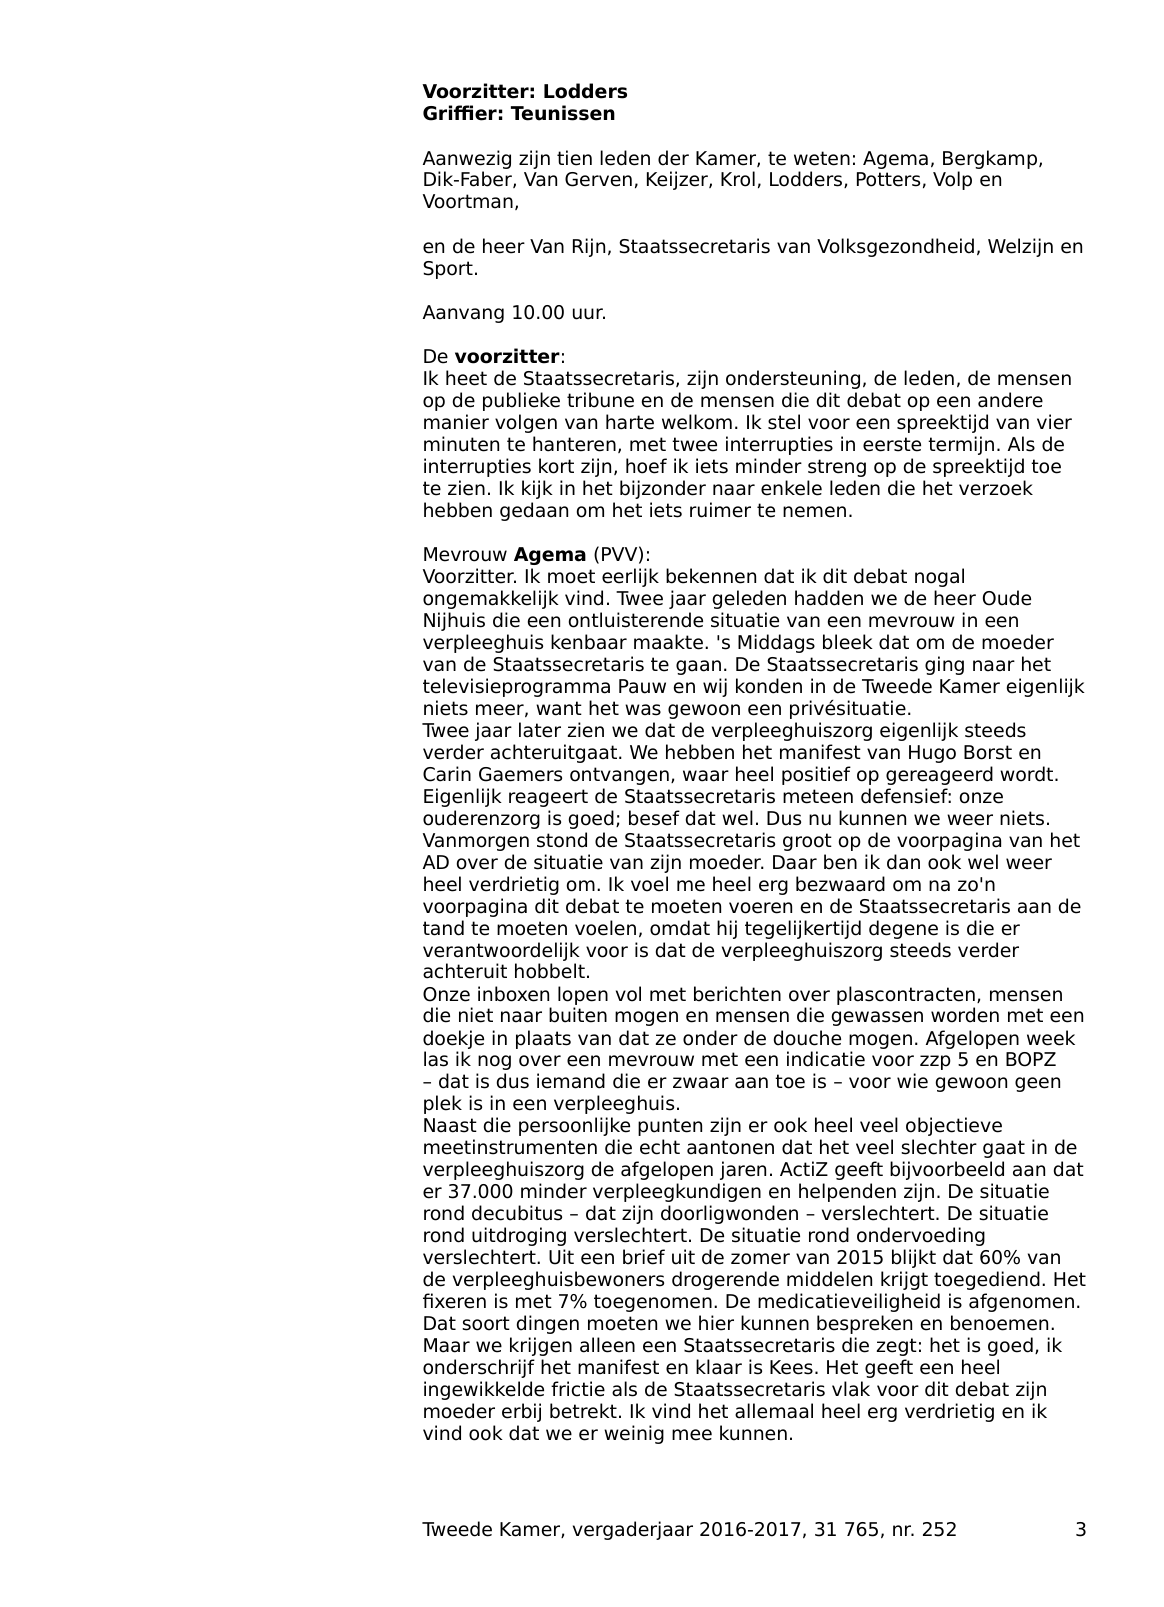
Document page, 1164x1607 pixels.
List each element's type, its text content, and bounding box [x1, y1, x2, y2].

text Twee jaar later zien we dat de verpleeghuiszorg eigenlijk steeds verder achteruitgaat. We hebben het manifest van Hugo Borst en Carin Gaemers ontvangen, waar heel positief op gereageerd wordt. Eigenlijk reageert de Staatssecretaris meteen defensief: onze ouderenzorg is goed; besef dat wel. Dus nu kunnen we weer niets. Vanmorgen stond de Staatssecretaris groot op de voorpagina van het AD over de situatie van zijn moeder. Daar ben ik dan ook wel weer heel verdrietig om. Ik voel me heel erg bezwaard om na zo'n voorpagina dit debat te moeten voeren en de Staatssecretaris aan de tand te moeten voelen, omdat hij tegelijkertijd degene is die er verantwoordelijk voor is dat de verpleeghuiszorg steeds verder achteruit hobbelt. [422, 720, 1087, 983]
text Mevrouw Agema (PVV): [422, 544, 1087, 566]
text Ik heet de Staatssecretaris, zijn ondersteuning, de leden, de mensen op de publieke tribune en de mensen die dit debat op een andere manier volgen van harte welkom. Ik stel voor een spreektijd van vier minuten te hanteren, met twee interrupties in eerste termijn. Als de interrupties kort zijn, hoef ik iets minder streng op de spreektijd toe te zien. Ik kijk in het bijzonder naar enkele leden die het verzoek hebben gedaan om het iets ruimer te nemen. [422, 368, 1087, 522]
text en de heer Van Rijn, Staatssecretaris van Volksgezondheid, Welzijn en Sport. [422, 236, 1087, 279]
text Naast die persoonlijke punten zijn er ook heel veel objectieve meetinstrumenten die echt aantonen dat het veel slechter gaat in de verpleeghuiszorg de afgelopen jaren. ActiZ geeft bijvoorbeeld aan dat er 37.000 minder verpleegkundigen en helpenden zijn. De situatie rond decubitus – dat zijn doorligwonden – verslechtert. De situatie rond uitdroging verslechtert. De situatie rond ondervoeding verslechtert. Uit een brief uit de zomer van 2015 blijkt dat 60% van de verpleeghuisbewoners drogerende middelen krijgt toegediend. Het fixeren is met 7% toegenomen. De medicatieveiligheid is afgenomen. Dat soort dingen moeten we hier kunnen bespreken en benoemen. Maar we krijgen alleen een Staatssecretaris die zegt: het is goed, ik onderschrijf het manifest en klaar is Kees. Het geeft een heel ingewikkelde frictie als de Staatssecretaris vlak voor dit debat zijn moeder erbij betrekt. Ik vind het allemaal heel erg verdrietig en ik vind ook dat we er weinig mee kunnen. [422, 1115, 1087, 1445]
text Griffier: Teunissen [422, 103, 1087, 125]
text Voorzitter. Ik moet eerlijk bekennen dat ik dit debat nogal ongemakkelijk vind. Twee jaar geleden hadden we de heer Oude Nijhuis die een ontluisterende situatie van een mevrouw in een verpleeghuis kenbaar maakte. 's Middags bleek dat om de moeder van de Staatssecretaris te gaan. De Staatssecretaris ging naar het televisieprogramma Pauw en wij konden in de Tweede Kamer eigenlijk niets meer, want het was gewoon een privésituatie. [422, 566, 1087, 720]
text Aanvang 10.00 uur. [422, 302, 1087, 324]
text Onze inboxen lopen vol met berichten over plascontracten, mensen die niet naar buiten mogen en mensen die gewassen worden met een doekje in plaats van dat ze onder de douche mogen. Afgelopen week las ik nog over een mevrouw met een indicatie voor zzp 5 en BOPZ – dat is dus iemand die er zwaar aan toe is – voor wie gewoon geen plek is in een verpleeghuis. [422, 983, 1087, 1115]
text Aanwezig zijn tien leden der Kamer, te weten: Agema, Bergkamp, Dik-Faber, Van Gerven, Keijzer, Krol, Lodders, Potters, Volp en Voortman, [422, 147, 1087, 213]
text Voorzitter: Lodders [422, 81, 1087, 103]
text De voorzitter: [422, 346, 1087, 368]
